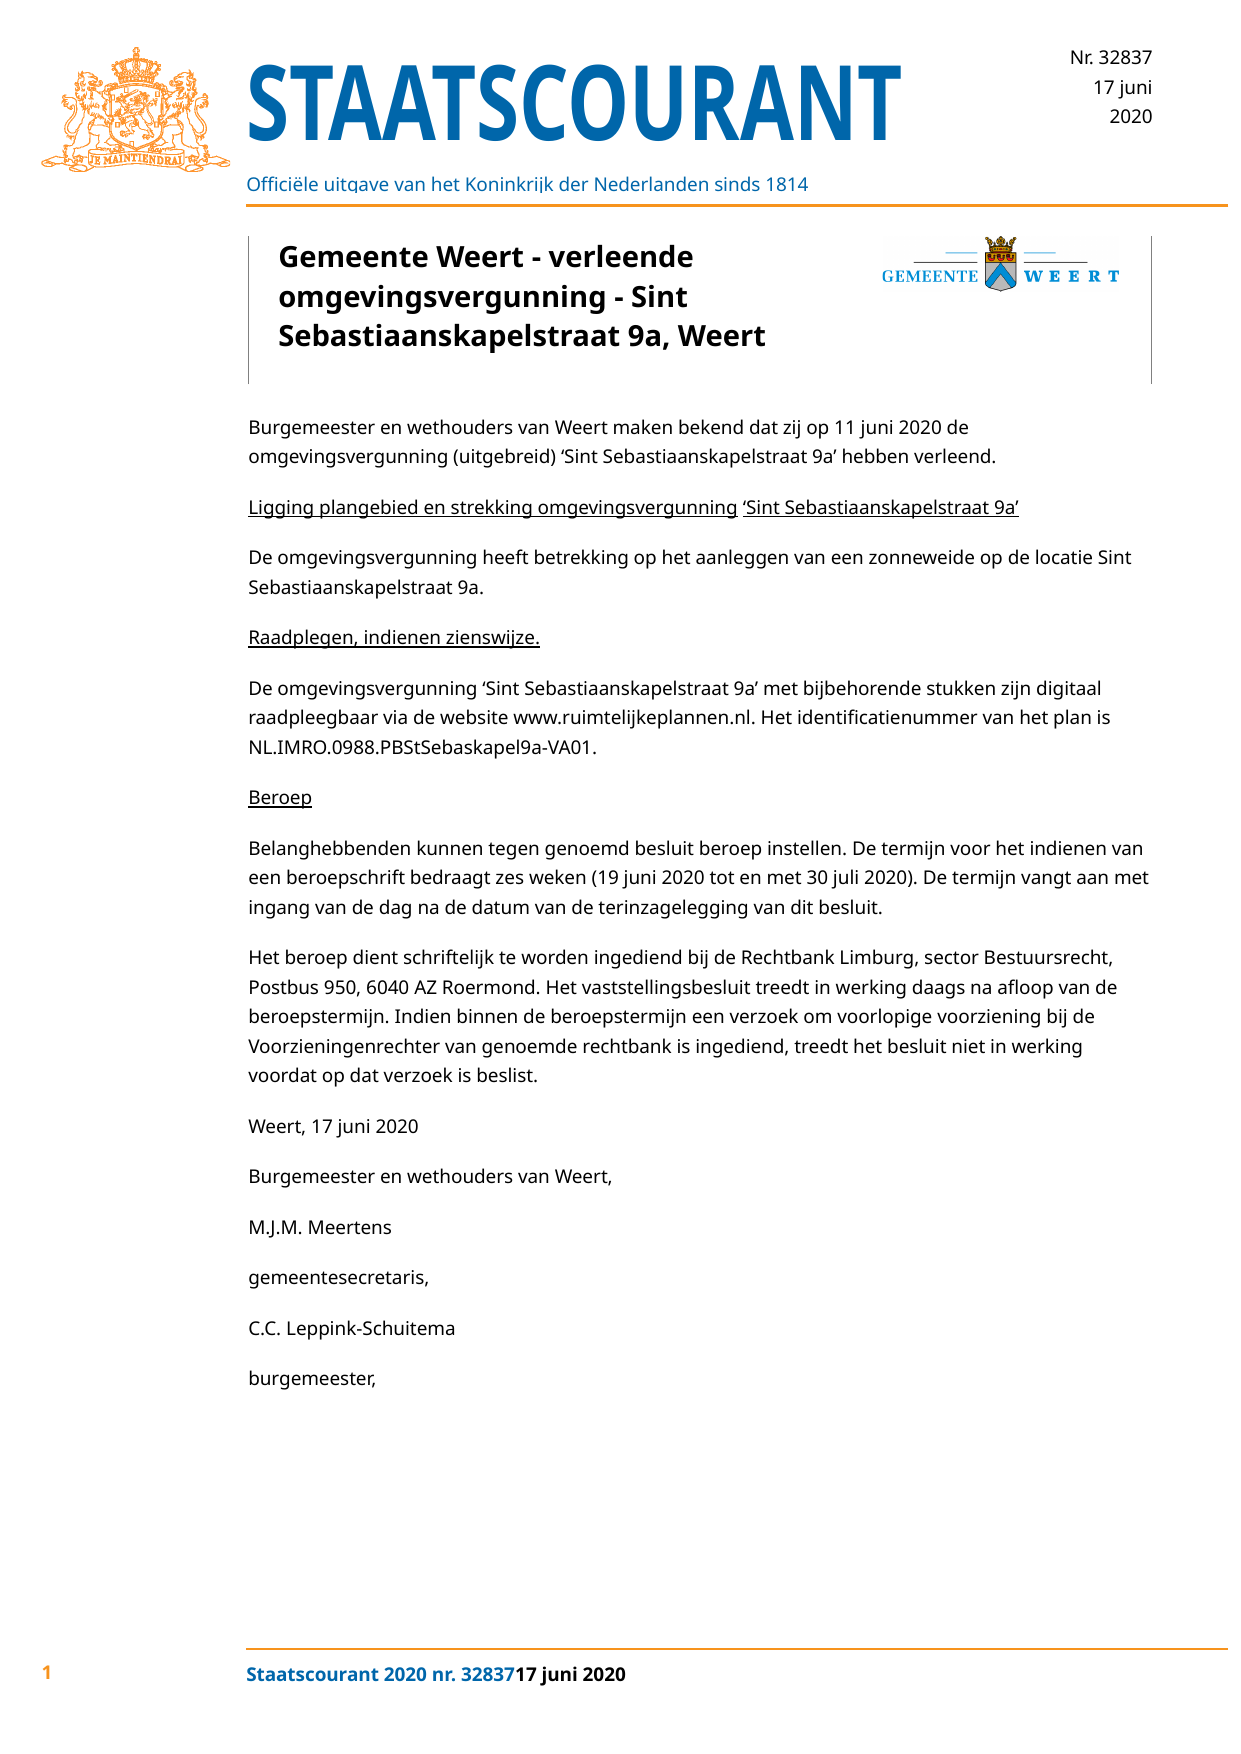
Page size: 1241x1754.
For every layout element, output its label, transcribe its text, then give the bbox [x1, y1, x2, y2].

text Het beroep dient schriftelijk te worden ingediend bij de Rechtbank Limburg, sector Bestuursrecht, Post­bus 950, 6040 AZ Roermond. Het vaststellingsbesluit treedt in werking daags na afloop van de beroepstermijn. Indien binnen de beroepstermijn een verzoek om voorlopige voorziening bij de Voorzieningenrechter van genoemde rechtbank is ingediend, treedt het besluit niet in werking voordat op dat verzoek is beslist. [248, 944, 1152, 1088]
text Burgemeester en wethouders van Weert, [248, 1163, 1152, 1189]
text C.C. Leppink-Schuitema [248, 1315, 1152, 1341]
table_header Gemeente Weert - verleende omgevingsvergunning - Sint Sebastiaanskapelstraat 9a, Weert [249, 236, 850, 384]
text Belanghebbenden kunnen tegen genoemd besluit beroep instellen. De termijn voor het indienen van een beroepschrift bedraagt zes weken (19 juni 2020 tot en met 30 juli 2020). De termijn vangt aan met ingang van de dag na de datum van de terinzagelegging van dit besluit. [248, 835, 1152, 920]
picture [41, 47, 231, 172]
text Beroep [248, 784, 1152, 810]
text Burgemeester en wethouders van Weert maken bekend dat zij op 11 juni 2020 de omgevingsvergunning (uitgebreid) ‘Sint Sebastiaanskapelstraat 9a’ hebben verleend. [248, 414, 1152, 469]
text Raadplegen, indienen zienswijze. [248, 624, 1152, 650]
text burgemeester, [248, 1365, 1152, 1391]
table_header [850, 236, 1151, 384]
text M.J.M. Meertens [248, 1214, 1152, 1240]
text gemeentesecretaris, [248, 1264, 1152, 1290]
text De omgevingsvergunning heeft betrekking op het aanleggen van een zonneweide op de locatie Sint Sebastiaanskapelstraat 9a. [248, 544, 1152, 600]
text Weert, 17 juni 2020 [248, 1113, 1152, 1139]
picture [882, 236, 1119, 292]
text De omgevingsvergunning ‘Sint Sebastiaanskapelstraat 9a’ met bijbehorende stukken zijn digitaal raadpleegbaar via de website www.ruimtelijkeplannen.nl. Het identificatienummer van het plan is NL.IMRO.0988.PBStSebaskapel9a-VA01. [248, 675, 1152, 760]
text Ligging plangebied en strekking omgevingsvergunning ‘Sint Sebastiaanskapelstraat 9a’ [248, 494, 1152, 520]
